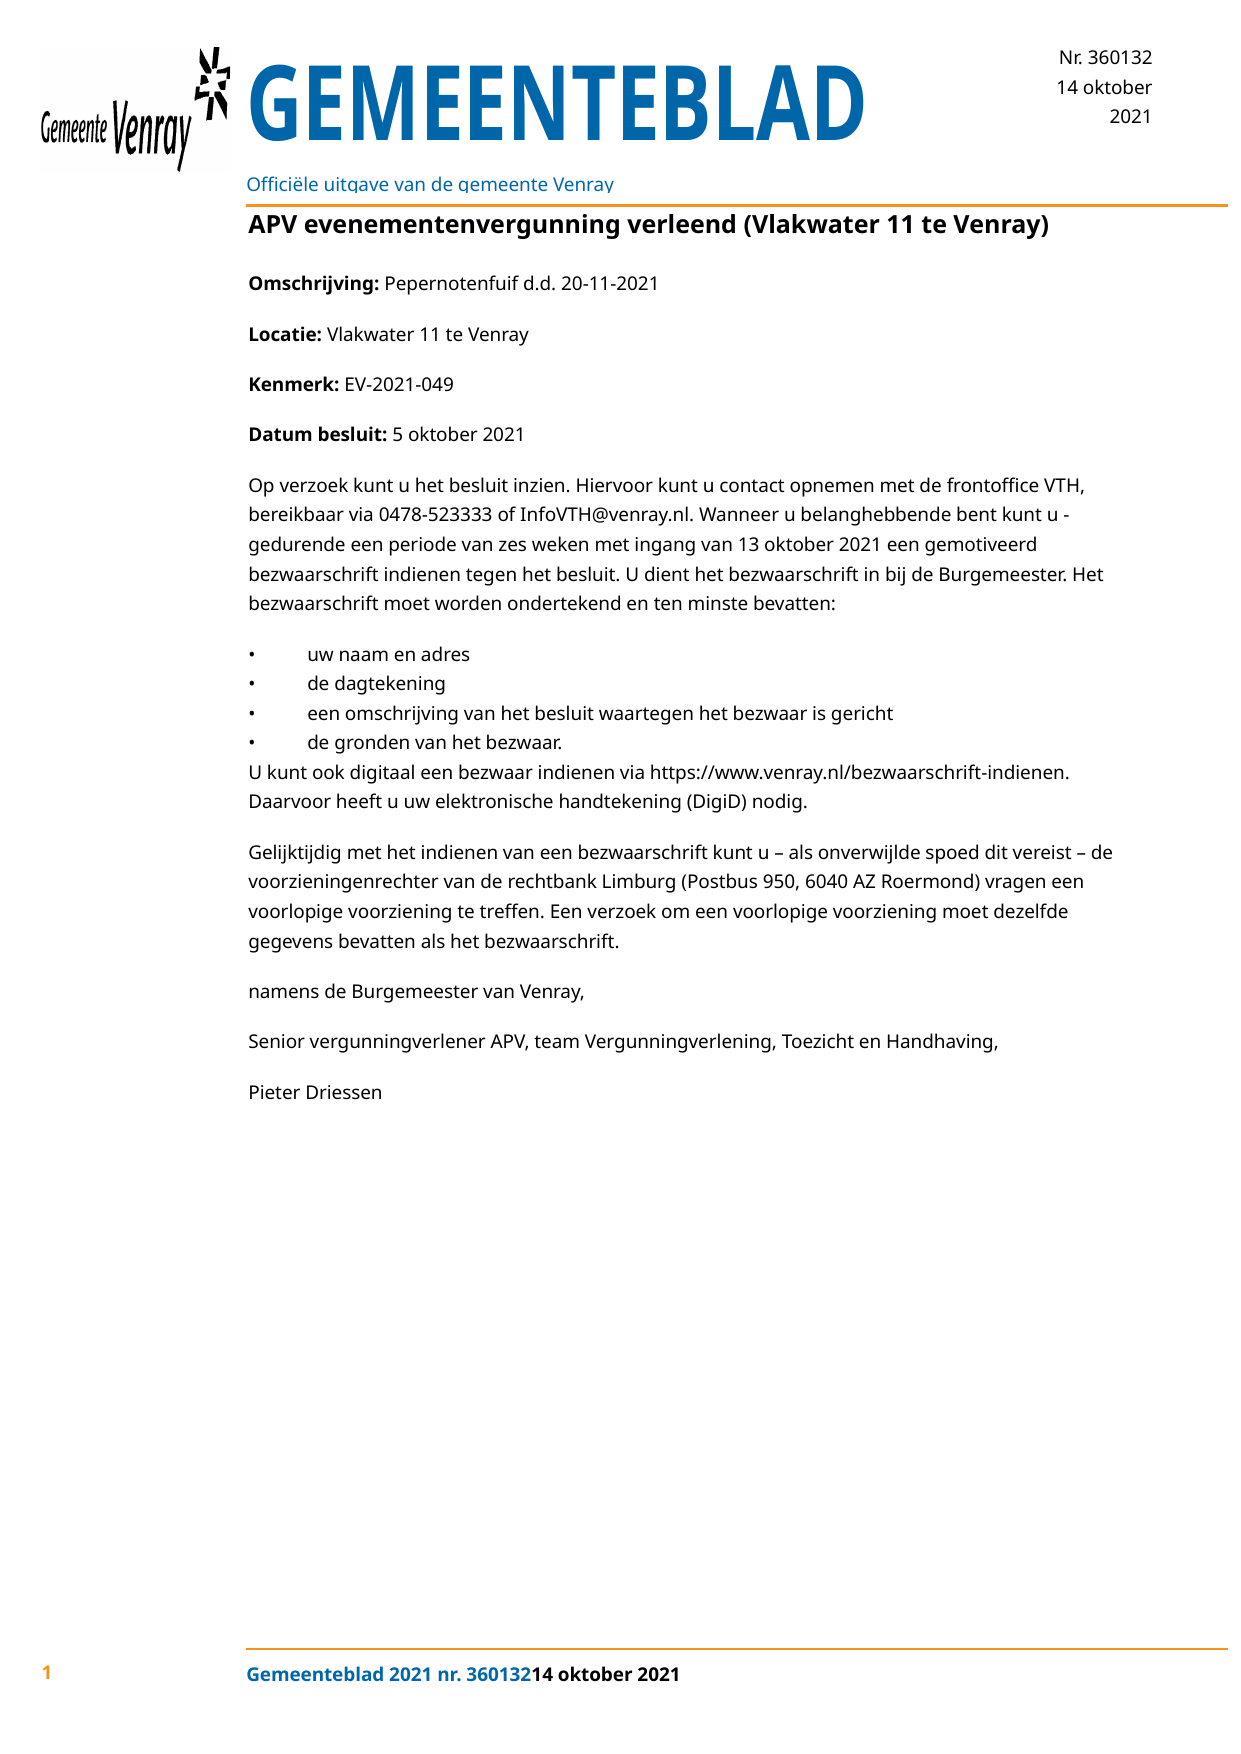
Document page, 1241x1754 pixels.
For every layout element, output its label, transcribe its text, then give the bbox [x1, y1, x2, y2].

list de gronden van het bezwaar. [248, 729, 1152, 755]
text Omschrijving: Pepernotenfuif d.d. 20-11-2021 [248, 270, 1152, 296]
text APV evenementenvergunning verleend (Vlakwater 11 te Venray) [248, 207, 1152, 241]
text Kenmerk: EV-2021-049 [248, 371, 1152, 397]
text namens de Burgemeester van Venray, [248, 978, 1152, 1004]
picture [41, 47, 231, 172]
list uw naam en adres [248, 641, 1152, 666]
text Gelijktijdig met het indienen van een bezwaarschrift kunt u – als onverwijlde spoed dit vereist – de voorzieningenrechter van de rechtbank Limburg (Postbus 950, 6040 AZ Roermond) vragen een voorlopige voorziening te treffen. Een verzoek om een voorlopige voorziening moet dezelfde gegevens bevatten als het bezwaarschrift. [248, 839, 1152, 953]
list een omschrijving van het besluit waartegen het bezwaar is gericht [248, 700, 1152, 726]
list de dagtekening [248, 670, 1152, 696]
text Datum besluit: 5 oktober 2021 [248, 422, 1152, 447]
text Pieter Driessen [248, 1079, 1152, 1105]
text Op verzoek kunt u het besluit inzien. Hiervoor kunt u contact opnemen met de frontoffice VTH, bereikbaar via 0478-523333 of InfoVTH@venray.nl. Wanneer u belanghebbende bent kunt u - gedurende een periode van zes weken met ingang van 13 oktober 2021 een gemotiveerd bezwaarschrift indienen tegen het besluit. U dient het bezwaarschrift in bij de Burgemeester. Het bezwaarschrift moet worden ondertekend en ten minste bevatten: [248, 472, 1152, 616]
text Locatie: Vlakwater 11 te Venray [248, 321, 1152, 346]
text U kunt ook digitaal een bezwaar indienen via https://www.venray.nl/bezwaarschrift-indienen. Daarvoor heeft u uw elektronische handtekening (DigiD) nodig. [248, 759, 1152, 814]
text Senior vergunningverlener APV, team Vergunningverlening, Toezicht en Handhaving, [248, 1029, 1152, 1054]
